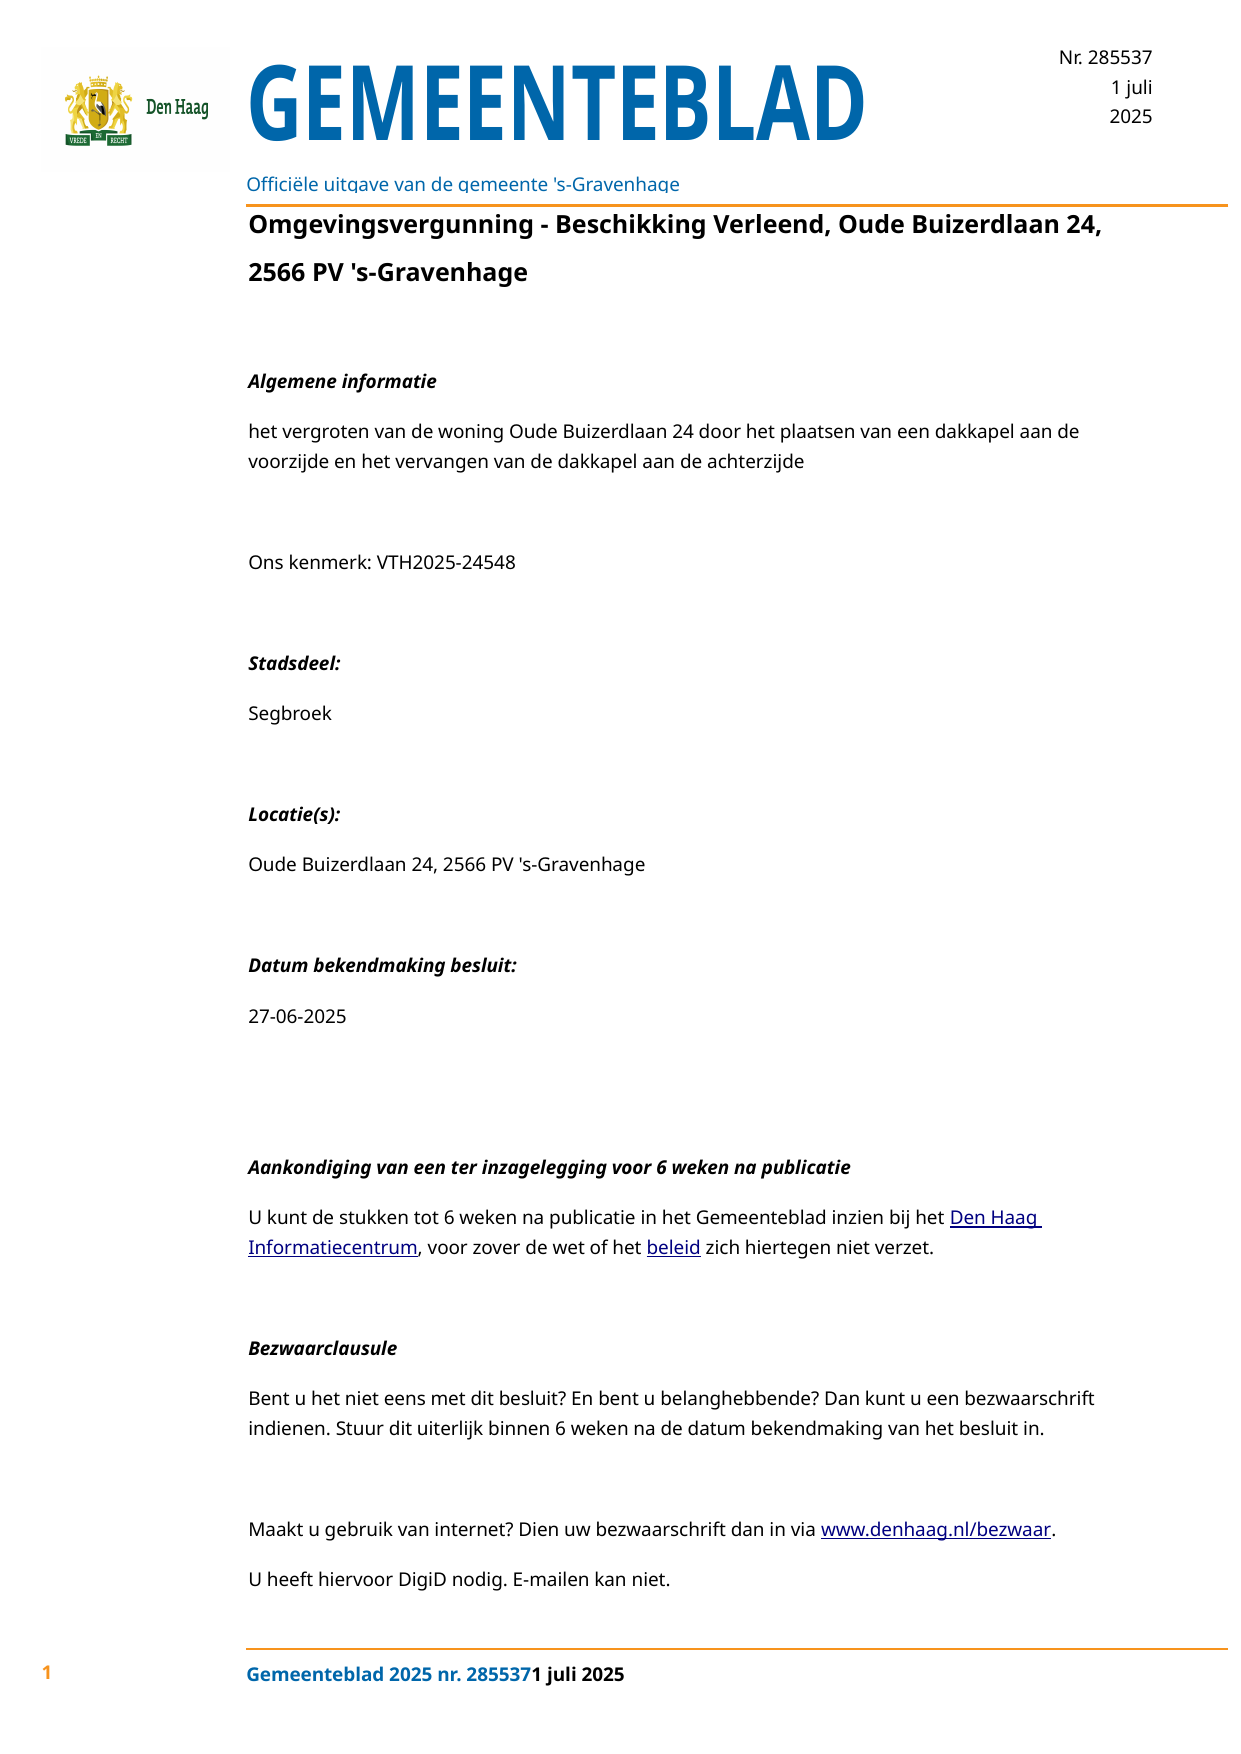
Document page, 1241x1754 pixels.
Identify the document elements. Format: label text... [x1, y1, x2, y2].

text U heeft hiervoor DigiD nodig. E-mailen kan niet. [248, 1566, 1152, 1592]
text Datum bekendmaking besluit: [248, 952, 1152, 978]
text Oude Buizerdlaan 24, 2566 PV 's-Gravenhage [248, 852, 1152, 877]
text Aankondiging van een ter inzagelegging voor 6 weken na publicatie [248, 1154, 1152, 1180]
picture [41, 47, 231, 172]
text Omgevingsvergunning - Beschikking Verleend, Oude Buizerdlaan 24, 2566 PV 's-Gravenhage [248, 207, 1152, 288]
text Bent u het niet eens met dit besluit? En bent u belanghebbende? Dan kunt u een bezwaarschrift indienen. Stuur dit uiterlijk binnen 6 weken na de datum bekendmaking van het besluit in. [248, 1385, 1152, 1441]
text 27-06-2025 [248, 1003, 1152, 1029]
text het vergroten van de woning Oude Buizerdlaan 24 door het plaatsen van een dakkapel aan de voorzijde en het vervangen van de dakkapel aan de achterzijde [248, 419, 1152, 474]
text Maakt u gebruik van internet? Dien uw bezwaarschrift dan in via www.denhaag.nl/bezwaar. [248, 1516, 1152, 1542]
text Ons kenmerk: VTH2025-24548 [248, 549, 1152, 575]
text Stadsdeel: [248, 650, 1152, 676]
text Locatie(s): [248, 801, 1152, 827]
text Segbroek [248, 700, 1152, 726]
text Bezwaarclausule [248, 1335, 1152, 1361]
text Algemene informatie [248, 368, 1152, 394]
text U kunt de stukken tot 6 weken na publicatie in het Gemeenteblad inzien bij het Den Haag Informatiecentrum, voor zover de wet of het beleid zich hiertegen niet verzet. [248, 1204, 1152, 1260]
